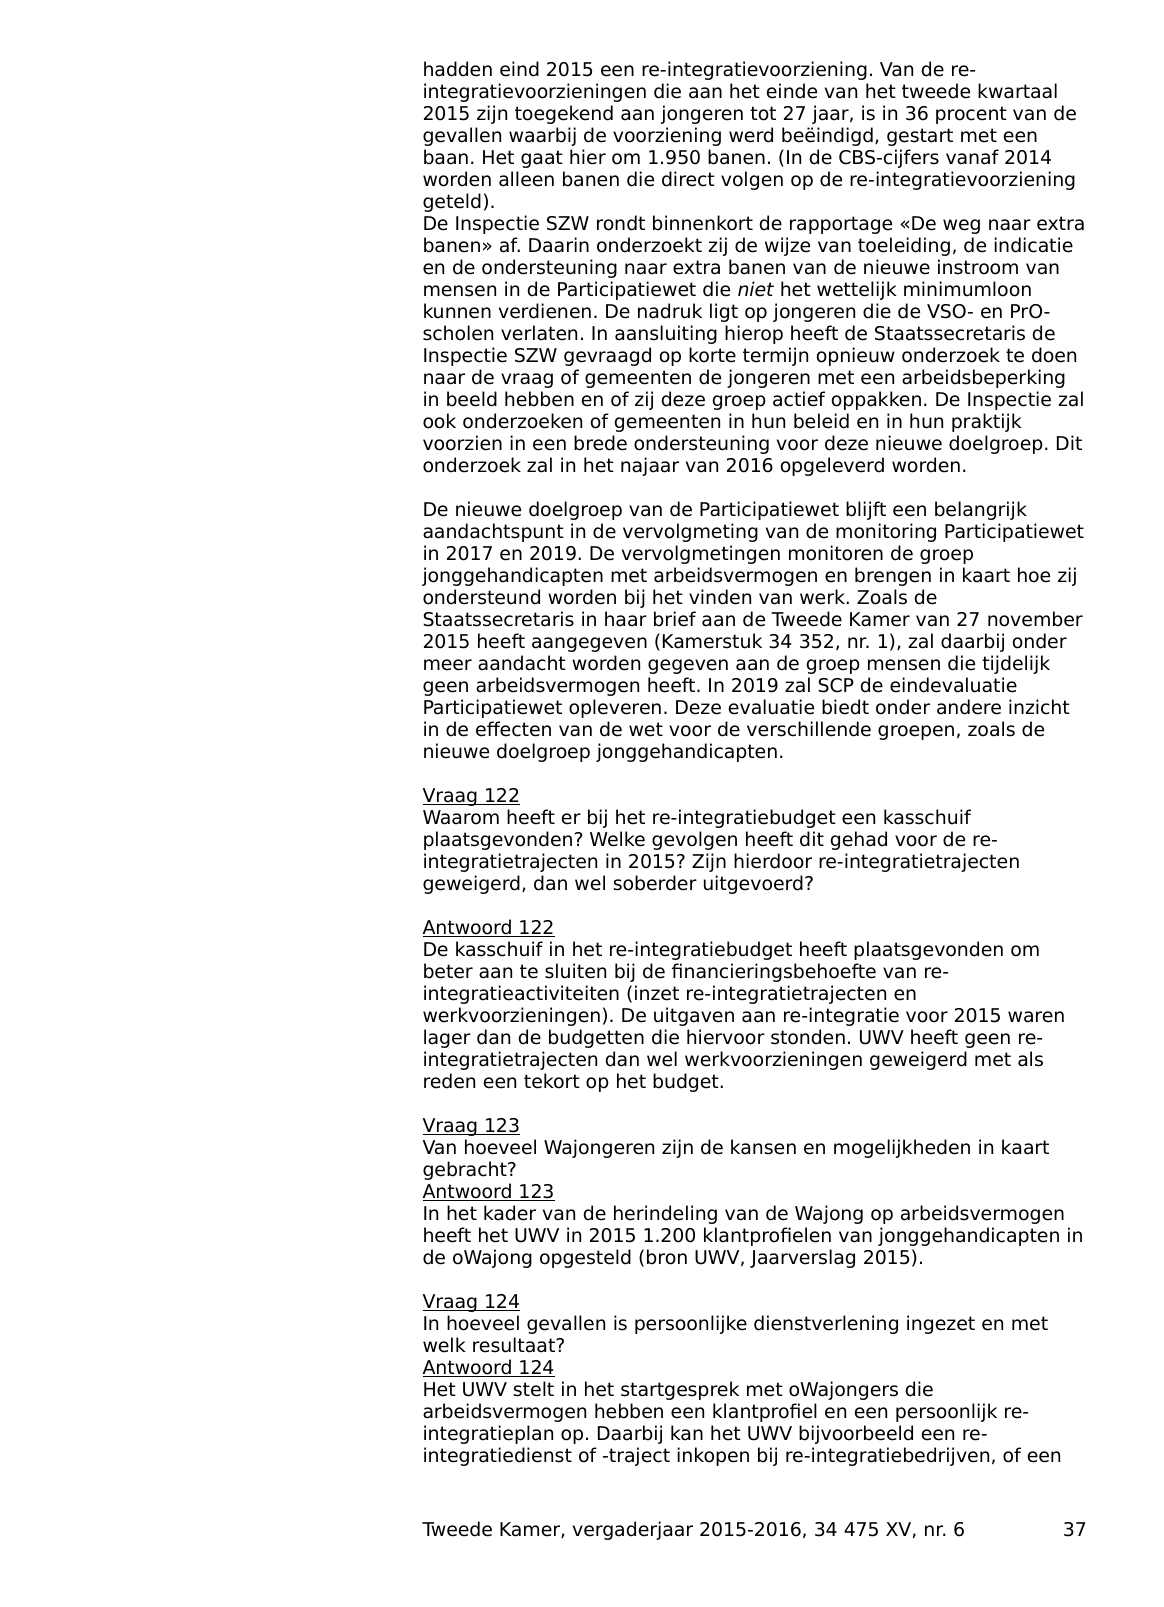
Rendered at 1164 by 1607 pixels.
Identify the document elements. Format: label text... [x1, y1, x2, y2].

text Vraag 123 [422, 1115, 1087, 1137]
text Vraag 122 [422, 785, 1087, 807]
text hadden eind 2015 een re-integratievoorziening. Van de re-integratievoorzieningen die aan het einde van het tweede kwartaal 2015 zijn toegekend aan jongeren tot 27 jaar, is in 36 procent van de gevallen waarbij de voorziening werd beëindigd, gestart met een baan. Het gaat hier om 1.950 banen. (In de CBS-cijfers vanaf 2014 worden alleen banen die direct volgen op de re-integratievoorziening geteld). [422, 59, 1087, 213]
text De nieuwe doelgroep van de Participatiewet blijft een belangrijk aandachtspunt in de vervolgmeting van de monitoring Participatiewet in 2017 en 2019. De vervolgmetingen monitoren de groep jonggehandicapten met arbeidsvermogen en brengen in kaart hoe zij ondersteund worden bij het vinden van werk. Zoals de Staatssecretaris in haar brief aan de Tweede Kamer van 27 november 2015 heeft aangegeven (Kamerstuk 34 352, nr. 1), zal daarbij onder meer aandacht worden gegeven aan de groep mensen die tijdelijk geen arbeidsvermogen heeft. In 2019 zal SCP de eindevaluatie Participatiewet opleveren. Deze evaluatie biedt onder andere inzicht in de effecten van de wet voor de verschillende groepen, zoals de nieuwe doelgroep jonggehandicapten. [422, 499, 1087, 763]
text Het UWV stelt in het startgesprek met oWajongers die arbeidsvermogen hebben een klantprofiel en een persoonlijk re-integratieplan op. Daarbij kan het UWV bijvoorbeeld een re-integratiedienst of -traject inkopen bij re-integratiebedrijven, of een [422, 1379, 1087, 1467]
text In het kader van de herindeling van de Wajong op arbeidsvermogen heeft het UWV in 2015 1.200 klantprofielen van jonggehandicapten in de oWajong opgesteld (bron UWV, Jaarverslag 2015). [422, 1203, 1087, 1269]
text Antwoord 122 [422, 917, 1087, 939]
text Antwoord 123 [422, 1181, 1087, 1203]
text De Inspectie SZW rondt binnenkort de rapportage «De weg naar extra banen» af. Daarin onderzoekt zij de wijze van toeleiding, de indicatie en de ondersteuning naar extra banen van de nieuwe instroom van mensen in de Participatiewet die niet het wettelijk minimumloon kunnen verdienen. De nadruk ligt op jongeren die de VSO- en PrO-scholen verlaten. In aansluiting hierop heeft de Staatssecretaris de Inspectie SZW gevraagd op korte termijn opnieuw onderzoek te doen naar de vraag of gemeenten de jongeren met een arbeidsbeperking in beeld hebben en of zij deze groep actief oppakken. De Inspectie zal ook onderzoeken of gemeenten in hun beleid en in hun praktijk voorzien in een brede ondersteuning voor deze nieuwe doelgroep. Dit onderzoek zal in het najaar van 2016 opgeleverd worden. [422, 213, 1087, 477]
text Vraag 124 [422, 1291, 1087, 1313]
text De kasschuif in het re-integratiebudget heeft plaatsgevonden om beter aan te sluiten bij de financieringsbehoefte van re-integratieactiviteiten (inzet re-integratietrajecten en werkvoorzieningen). De uitgaven aan re-integratie voor 2015 waren lager dan de budgetten die hiervoor stonden. UWV heeft geen re-integratietrajecten dan wel werkvoorzieningen geweigerd met als reden een tekort op het budget. [422, 939, 1087, 1093]
text Waarom heeft er bij het re-integratiebudget een kasschuif plaatsgevonden? Welke gevolgen heeft dit gehad voor de re-integratietrajecten in 2015? Zijn hierdoor re-integratietrajecten geweigerd, dan wel soberder uitgevoerd? [422, 807, 1087, 895]
text Antwoord 124 [422, 1357, 1087, 1379]
text Van hoeveel Wajongeren zijn de kansen en mogelijkheden in kaart gebracht? [422, 1137, 1087, 1181]
text In hoeveel gevallen is persoonlijke dienstverlening ingezet en met welk resultaat? [422, 1313, 1087, 1357]
